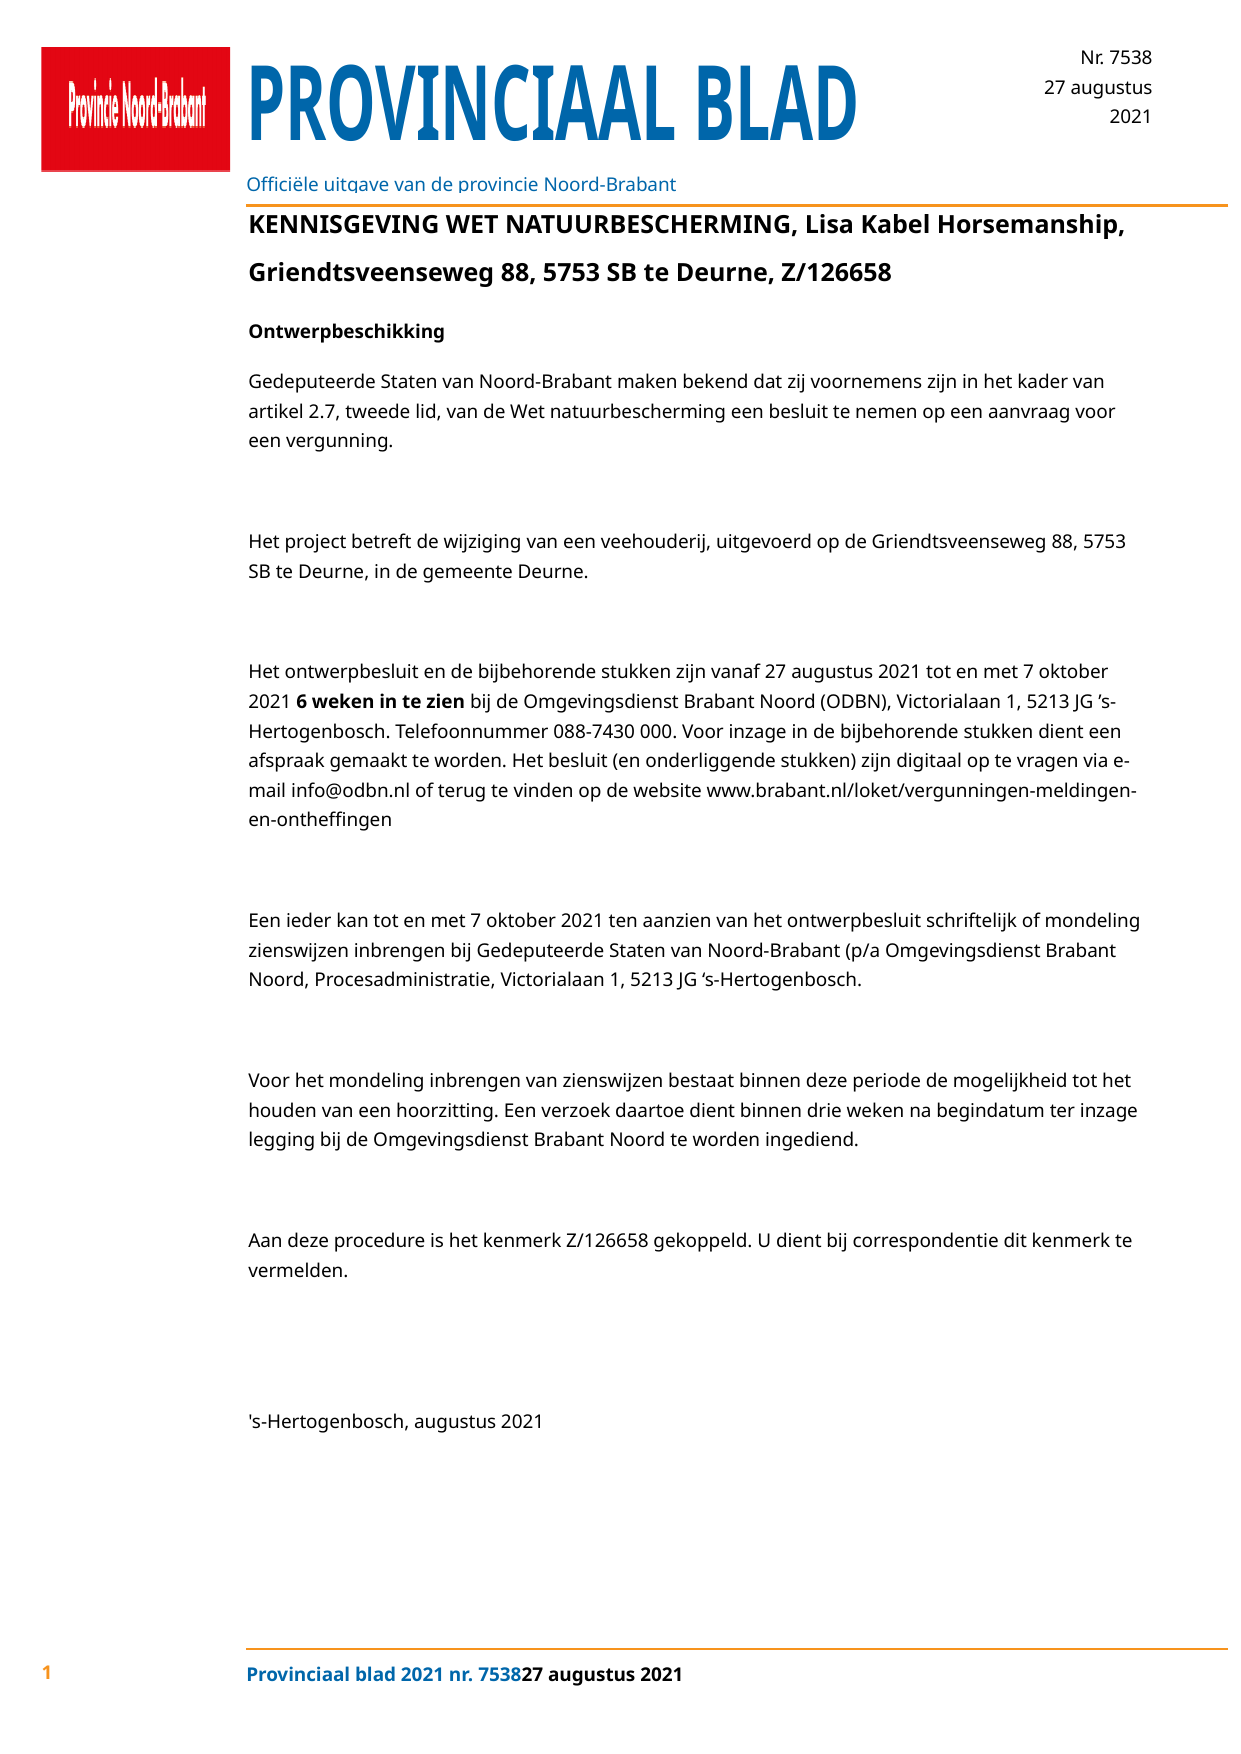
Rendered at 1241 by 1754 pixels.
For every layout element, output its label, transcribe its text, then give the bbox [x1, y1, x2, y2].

text Aan deze procedure is het kenmerk Z/126658 gekoppeld. U dient bij correspondentie dit kenmerk te vermelden. [248, 1227, 1152, 1283]
text Een ieder kan tot en met 7 oktober 2021 ten aanzien van het ontwerpbesluit schriftelijk of mondeling zienswijzen inbrengen bij Gedeputeerde Staten van Noord-Brabant (p/a Omgevingsdienst Brabant Noord, Procesadministratie, Victorialaan 1, 5213 JG ‘s-Hertogenbosch. [248, 907, 1152, 992]
text Voor het mondeling inbrengen van zienswijzen bestaat binnen deze periode de mogelijkheid tot het houden van een hoorzitting. Een verzoek daartoe dient binnen drie weken na begindatum ter inzage legging bij de Omgevingsdienst Brabant Noord te worden ingediend. [248, 1067, 1152, 1152]
text Het ontwerpbesluit en de bijbehorende stukken zijn vanaf 27 augustus 2021 tot en met 7 oktober 2021 6 weken in te zien bij de Omgevingsdienst Brabant Noord (ODBN), Victorialaan 1, 5213 JG ’s-Hertogenbosch. Telefoonnummer 088-7430 000. Voor inzage in de bijbehorende stukken dient een afspraak gemaakt te worden. Het besluit (en onderliggende stukken) zijn digitaal op te vragen via e-mail info@odbn.nl of terug te vinden op de website www.brabant.nl/loket/vergunningen-meldingen-en-ontheffingen [248, 659, 1152, 832]
text 's-Hertogenbosch, augustus 2021 [248, 1408, 1152, 1434]
text Gedeputeerde Staten van Noord-Brabant maken bekend dat zij voornemens zijn in het kader van artikel 2.7, tweede lid, van de Wet natuurbescherming een besluit te nemen op een aanvraag voor een vergunning. [248, 368, 1152, 453]
picture [41, 47, 231, 172]
text Het project betreft de wijziging van een veehouderij, uitgevoerd op de Griendtsveenseweg 88, 5753 SB te Deurne, in de gemeente Deurne. [248, 528, 1152, 584]
text Ontwerpbeschikking [248, 318, 1152, 344]
text KENNISGEVING WET NATUURBESCHERMING, Lisa Kabel Horsemanship, Griendtsveenseweg 88, 5753 SB te Deurne, Z/126658 [248, 207, 1152, 288]
